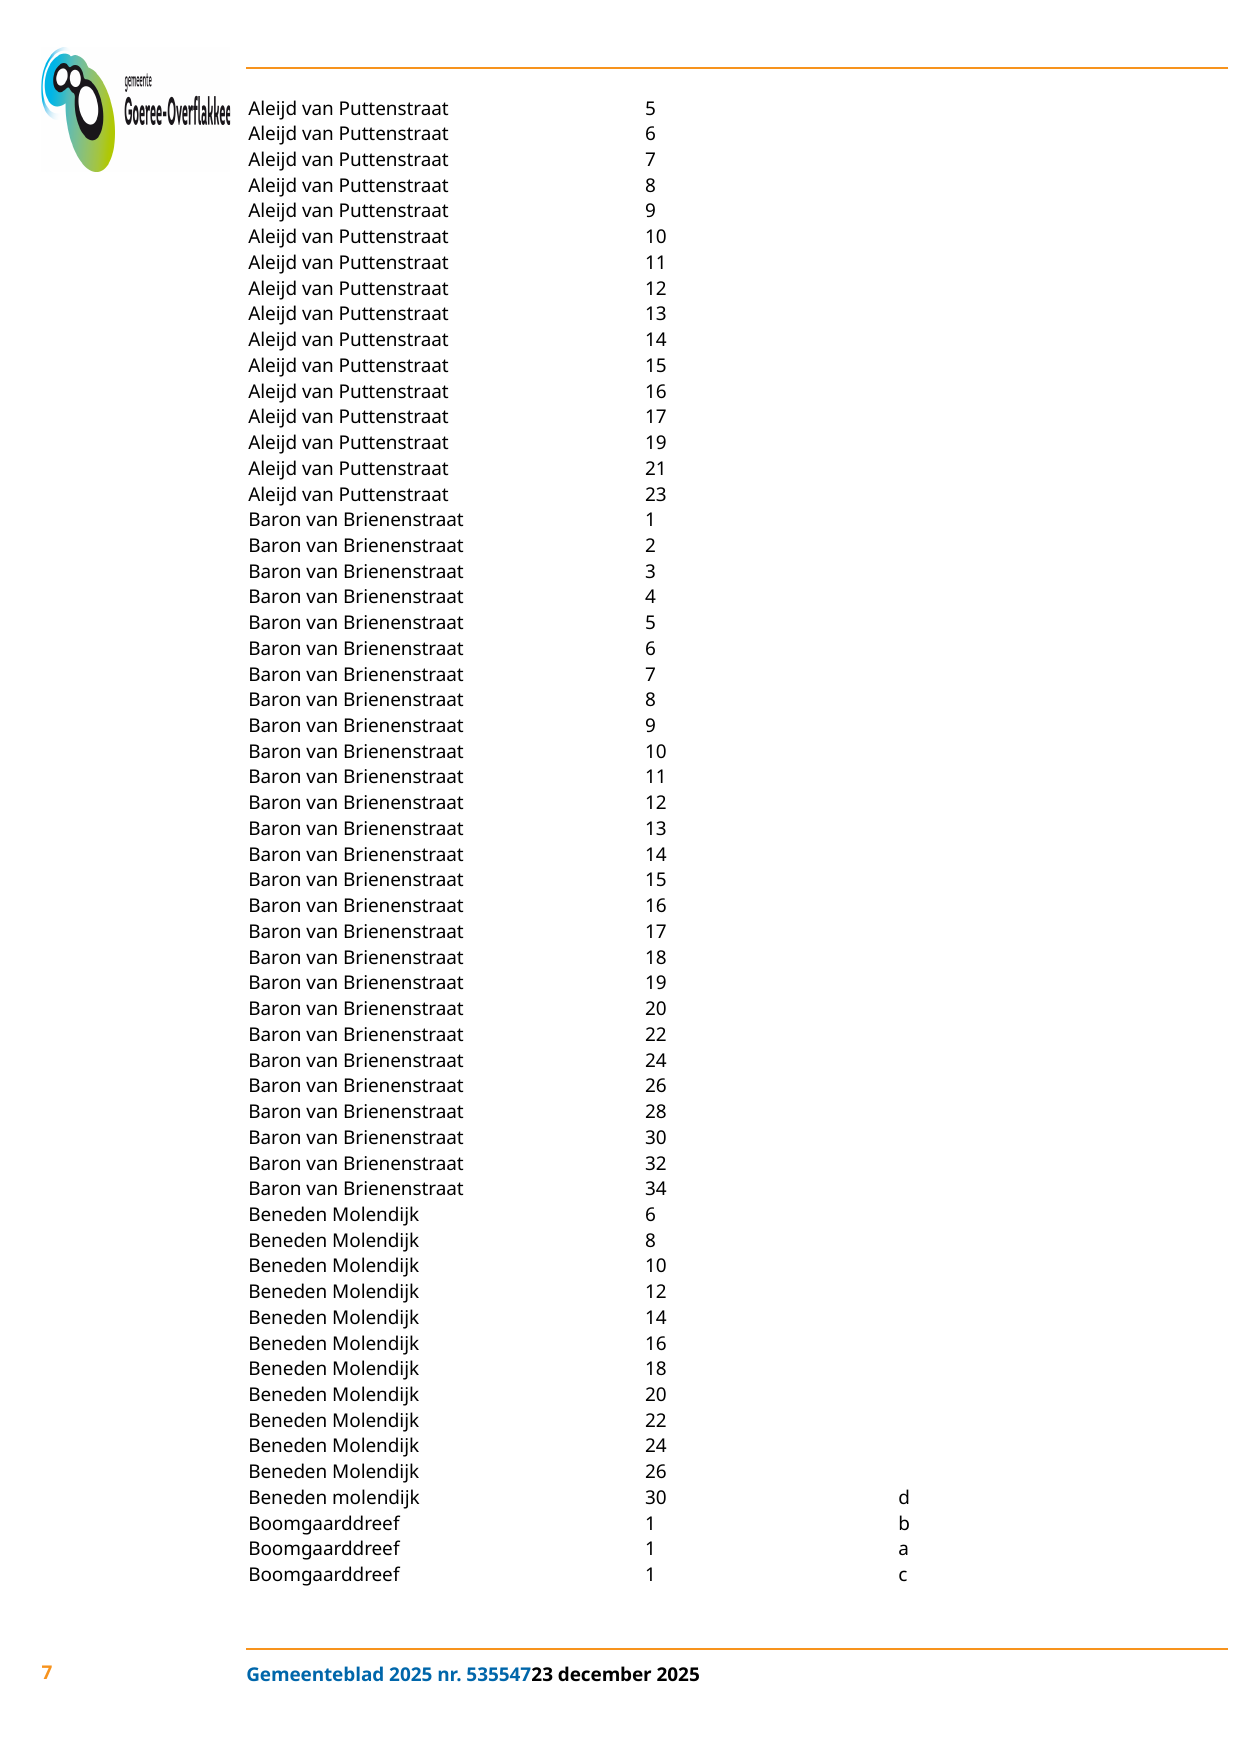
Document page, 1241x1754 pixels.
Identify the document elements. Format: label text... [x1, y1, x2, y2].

table_cell Baron van Brienenstraat [248, 1124, 645, 1150]
table_cell 11 [645, 764, 898, 789]
table_cell [898, 1073, 1152, 1098]
table_cell Beneden Molendijk [248, 1227, 645, 1253]
table_cell [898, 1227, 1152, 1253]
table_cell Baron van Brienenstraat [248, 841, 645, 867]
table_cell [898, 1381, 1152, 1407]
table_cell [898, 1201, 1152, 1227]
table_cell [898, 1459, 1152, 1484]
table_cell [898, 1098, 1152, 1124]
table_cell [898, 1278, 1152, 1304]
table_cell Beneden Molendijk [248, 1253, 645, 1278]
table_cell Aleijd van Puttenstraat [248, 429, 645, 455]
table_cell Aleijd van Puttenstraat [248, 481, 645, 506]
table_cell 6 [645, 121, 898, 146]
table_cell [898, 404, 1152, 429]
table_cell 17 [645, 918, 898, 944]
table_cell [898, 558, 1152, 584]
table_cell 7 [645, 661, 898, 687]
table_cell Baron van Brienenstraat [248, 764, 645, 789]
table_cell 34 [645, 1175, 898, 1201]
table_cell Beneden Molendijk [248, 1459, 645, 1484]
table_cell 17 [645, 404, 898, 429]
table_cell 16 [645, 378, 898, 403]
table_cell [898, 918, 1152, 944]
table_cell [898, 481, 1152, 506]
table_cell 22 [645, 1021, 898, 1047]
table_cell [898, 146, 1152, 172]
table_cell [898, 790, 1152, 815]
table_cell Beneden Molendijk [248, 1278, 645, 1304]
table_cell 3 [645, 558, 898, 584]
table_cell [898, 1304, 1152, 1330]
table_cell 18 [645, 1356, 898, 1381]
table_cell [898, 1356, 1152, 1381]
table_cell Boomgaarddreef [248, 1510, 645, 1536]
table_cell [898, 429, 1152, 455]
table_cell 30 [645, 1124, 898, 1150]
table_cell Baron van Brienenstraat [248, 712, 645, 738]
table_cell Baron van Brienenstraat [248, 506, 645, 532]
table_cell 20 [645, 1381, 898, 1407]
table_cell 5 [645, 95, 898, 121]
table_cell [898, 1047, 1152, 1072]
table_cell Baron van Brienenstraat [248, 635, 645, 661]
table_cell Baron van Brienenstraat [248, 815, 645, 841]
table_cell 26 [645, 1459, 898, 1484]
table_cell 16 [645, 1330, 898, 1356]
table_cell 18 [645, 944, 898, 969]
table_cell [898, 1433, 1152, 1458]
table_cell [898, 121, 1152, 146]
table_cell 2 [645, 532, 898, 558]
table_cell Baron van Brienenstraat [248, 687, 645, 712]
table_cell [898, 995, 1152, 1021]
table_cell Baron van Brienenstraat [248, 1175, 645, 1201]
table_cell [898, 584, 1152, 609]
table_cell Baron van Brienenstraat [248, 995, 645, 1021]
table_cell Aleijd van Puttenstraat [248, 326, 645, 352]
table_cell Aleijd van Puttenstraat [248, 146, 645, 172]
table_cell Baron van Brienenstraat [248, 1150, 645, 1175]
table_cell Beneden molendijk [248, 1484, 645, 1510]
table_cell Baron van Brienenstraat [248, 609, 645, 635]
table_cell Baron van Brienenstraat [248, 1047, 645, 1072]
table_cell [898, 532, 1152, 558]
table_cell 20 [645, 995, 898, 1021]
table_cell [898, 970, 1152, 995]
table_cell [898, 301, 1152, 326]
table_cell Baron van Brienenstraat [248, 532, 645, 558]
table_cell 24 [645, 1047, 898, 1072]
table_cell Aleijd van Puttenstraat [248, 275, 645, 301]
table_cell Baron van Brienenstraat [248, 867, 645, 892]
table_cell Aleijd van Puttenstraat [248, 224, 645, 249]
table_cell [898, 867, 1152, 892]
table_cell 7 [645, 146, 898, 172]
table_cell Baron van Brienenstraat [248, 738, 645, 764]
table_cell 30 [645, 1484, 898, 1510]
table_cell [898, 841, 1152, 867]
table_cell Baron van Brienenstraat [248, 970, 645, 995]
table_cell Aleijd van Puttenstraat [248, 404, 645, 429]
table_cell d [898, 1484, 1152, 1510]
table_cell 14 [645, 1304, 898, 1330]
table_cell 11 [645, 249, 898, 275]
table_cell Baron van Brienenstraat [248, 584, 645, 609]
table_cell Aleijd van Puttenstraat [248, 249, 645, 275]
table_cell 10 [645, 224, 898, 249]
table_cell Baron van Brienenstraat [248, 918, 645, 944]
table_cell [898, 1407, 1152, 1433]
picture [41, 47, 231, 172]
table_cell Beneden Molendijk [248, 1201, 645, 1227]
table_cell 22 [645, 1407, 898, 1433]
table_cell 12 [645, 1278, 898, 1304]
table_cell Aleijd van Puttenstraat [248, 121, 645, 146]
table_cell [898, 95, 1152, 121]
table_cell 28 [645, 1098, 898, 1124]
table_cell [898, 378, 1152, 403]
table_cell 12 [645, 275, 898, 301]
table_cell 1 [645, 1561, 898, 1587]
table_cell Aleijd van Puttenstraat [248, 198, 645, 223]
table_cell [898, 738, 1152, 764]
table_cell 5 [645, 609, 898, 635]
table_cell 16 [645, 893, 898, 918]
table_cell [898, 1150, 1152, 1175]
table_cell 4 [645, 584, 898, 609]
table_cell [898, 609, 1152, 635]
table_cell 8 [645, 172, 898, 198]
table_cell 12 [645, 790, 898, 815]
table_cell Beneden Molendijk [248, 1304, 645, 1330]
table_cell Baron van Brienenstraat [248, 558, 645, 584]
table_cell Aleijd van Puttenstraat [248, 352, 645, 378]
table_cell Baron van Brienenstraat [248, 1021, 645, 1047]
table_cell [898, 172, 1152, 198]
table_cell 21 [645, 455, 898, 481]
table_cell 23 [645, 481, 898, 506]
table_cell Aleijd van Puttenstraat [248, 301, 645, 326]
table_cell 14 [645, 326, 898, 352]
table_cell [898, 815, 1152, 841]
table_cell 10 [645, 738, 898, 764]
table_cell [898, 764, 1152, 789]
table_cell Baron van Brienenstraat [248, 1098, 645, 1124]
table_cell [898, 1021, 1152, 1047]
table_cell [898, 661, 1152, 687]
table_cell Baron van Brienenstraat [248, 661, 645, 687]
table_cell 9 [645, 198, 898, 223]
table_cell [898, 275, 1152, 301]
table_cell a [898, 1536, 1152, 1561]
table_cell 15 [645, 352, 898, 378]
table_cell 13 [645, 301, 898, 326]
table_cell 24 [645, 1433, 898, 1458]
table_cell [898, 1175, 1152, 1201]
table_cell Boomgaarddreef [248, 1536, 645, 1561]
table_cell Baron van Brienenstraat [248, 944, 645, 969]
table_cell [898, 249, 1152, 275]
table_cell [898, 224, 1152, 249]
table_cell [898, 635, 1152, 661]
table_cell 8 [645, 1227, 898, 1253]
table_cell Boomgaarddreef [248, 1561, 645, 1587]
table_cell Beneden Molendijk [248, 1407, 645, 1433]
table_cell Baron van Brienenstraat [248, 893, 645, 918]
table_cell Baron van Brienenstraat [248, 790, 645, 815]
table_cell [898, 352, 1152, 378]
table_cell [898, 506, 1152, 532]
table_cell 19 [645, 429, 898, 455]
table_cell 26 [645, 1073, 898, 1098]
table_cell 1 [645, 1536, 898, 1561]
table_cell [898, 198, 1152, 223]
table_cell 9 [645, 712, 898, 738]
table_cell [898, 1124, 1152, 1150]
table_cell c [898, 1561, 1152, 1587]
table_cell 8 [645, 687, 898, 712]
table_cell 6 [645, 1201, 898, 1227]
table_cell 32 [645, 1150, 898, 1175]
table_cell Beneden Molendijk [248, 1330, 645, 1356]
table_cell 6 [645, 635, 898, 661]
table_cell [898, 893, 1152, 918]
table_cell Beneden Molendijk [248, 1381, 645, 1407]
table_cell Aleijd van Puttenstraat [248, 172, 645, 198]
table_cell [898, 687, 1152, 712]
table_cell 13 [645, 815, 898, 841]
table_cell 15 [645, 867, 898, 892]
table_cell [898, 455, 1152, 481]
table_cell [898, 1330, 1152, 1356]
table_cell 14 [645, 841, 898, 867]
table_cell Beneden Molendijk [248, 1433, 645, 1458]
table_cell Aleijd van Puttenstraat [248, 378, 645, 403]
table_cell Aleijd van Puttenstraat [248, 95, 645, 121]
table_cell 19 [645, 970, 898, 995]
table_cell [898, 944, 1152, 969]
table_cell b [898, 1510, 1152, 1536]
table_cell Baron van Brienenstraat [248, 1073, 645, 1098]
table_cell Aleijd van Puttenstraat [248, 455, 645, 481]
table_cell [898, 1253, 1152, 1278]
table_cell Beneden Molendijk [248, 1356, 645, 1381]
table_cell 1 [645, 1510, 898, 1536]
table_cell [898, 712, 1152, 738]
table_cell 1 [645, 506, 898, 532]
table_cell [898, 326, 1152, 352]
table_cell 10 [645, 1253, 898, 1278]
